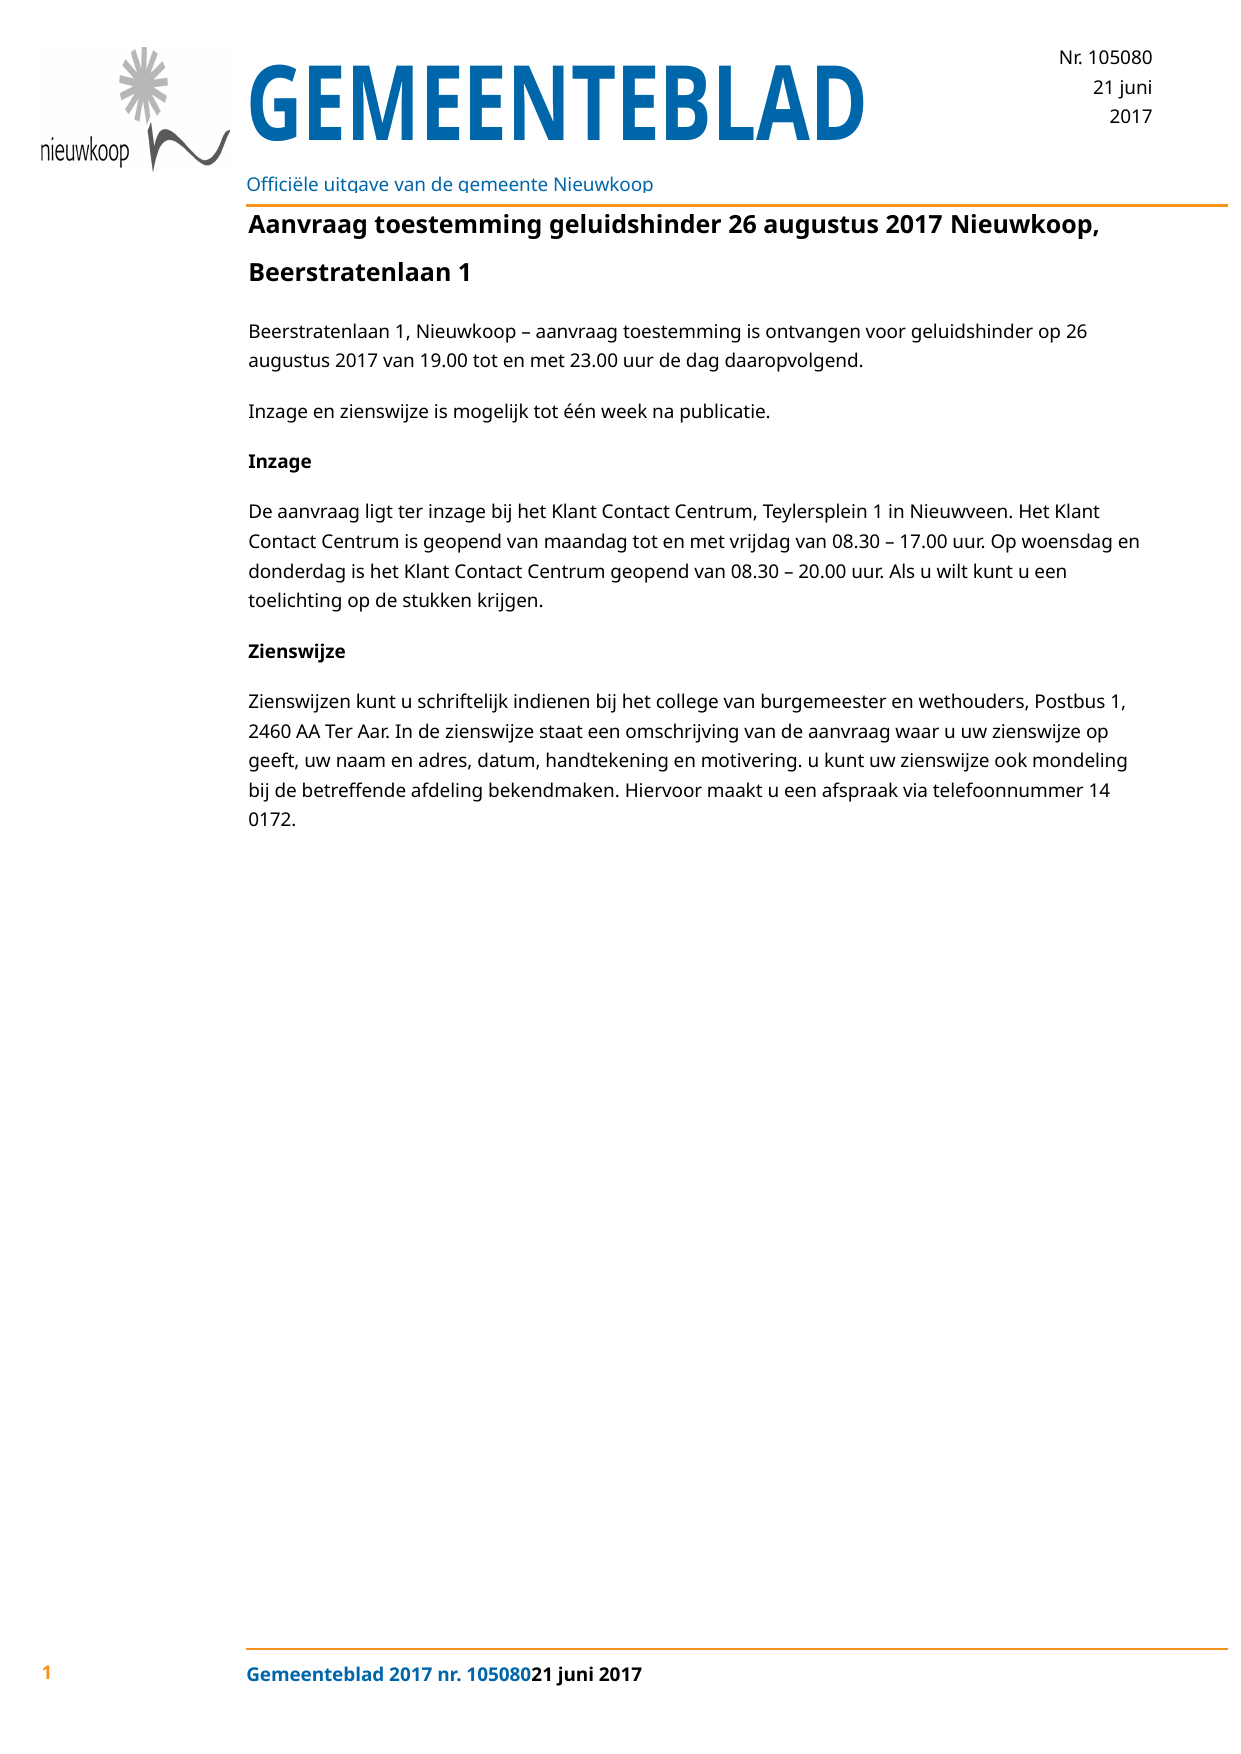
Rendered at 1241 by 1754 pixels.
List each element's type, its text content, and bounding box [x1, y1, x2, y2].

text Inzage en zienswijze is mogelijk tot één week na publicatie. [248, 398, 1152, 424]
text De aanvraag ligt ter inzage bij het Klant Contact Centrum, Teylersplein 1 in Nieuwveen. Het Klant Contact Centrum is geopend van maandag tot en met vrijdag van 08.30 – 17.00 uur. Op woensdag en donderdag is het Klant Contact Centrum geopend van 08.30 – 20.00 uur. Als u wilt kunt u een toelichting op de stukken krijgen. [248, 499, 1152, 613]
text Inzage [248, 448, 1152, 474]
text Aanvraag toestemming geluidshinder 26 augustus 2017 Nieuwkoop, Beerstratenlaan 1 [248, 207, 1152, 288]
text Zienswijzen kunt u schriftelijk indienen bij het college van burgemeester en wethouders, Postbus 1, 2460 AA Ter Aar. In de zienswijze staat een omschrijving van de aanvraag waar u uw zienswijze op geeft, uw naam en adres, datum, handtekening en motivering. u kunt uw zienswijze ook mondeling bij de betreffende afdeling bekendmaken. Hiervoor maakt u een afspraak via telefoonnummer 14 0172. [248, 688, 1152, 832]
text Beerstratenlaan 1, Nieuwkoop – aanvraag toestemming is ontvangen voor geluidshinder op 26 augustus 2017 van 19.00 tot en met 23.00 uur de dag daaropvolgend. [248, 318, 1152, 373]
text Zienswijze [248, 638, 1152, 664]
picture [41, 47, 231, 172]
